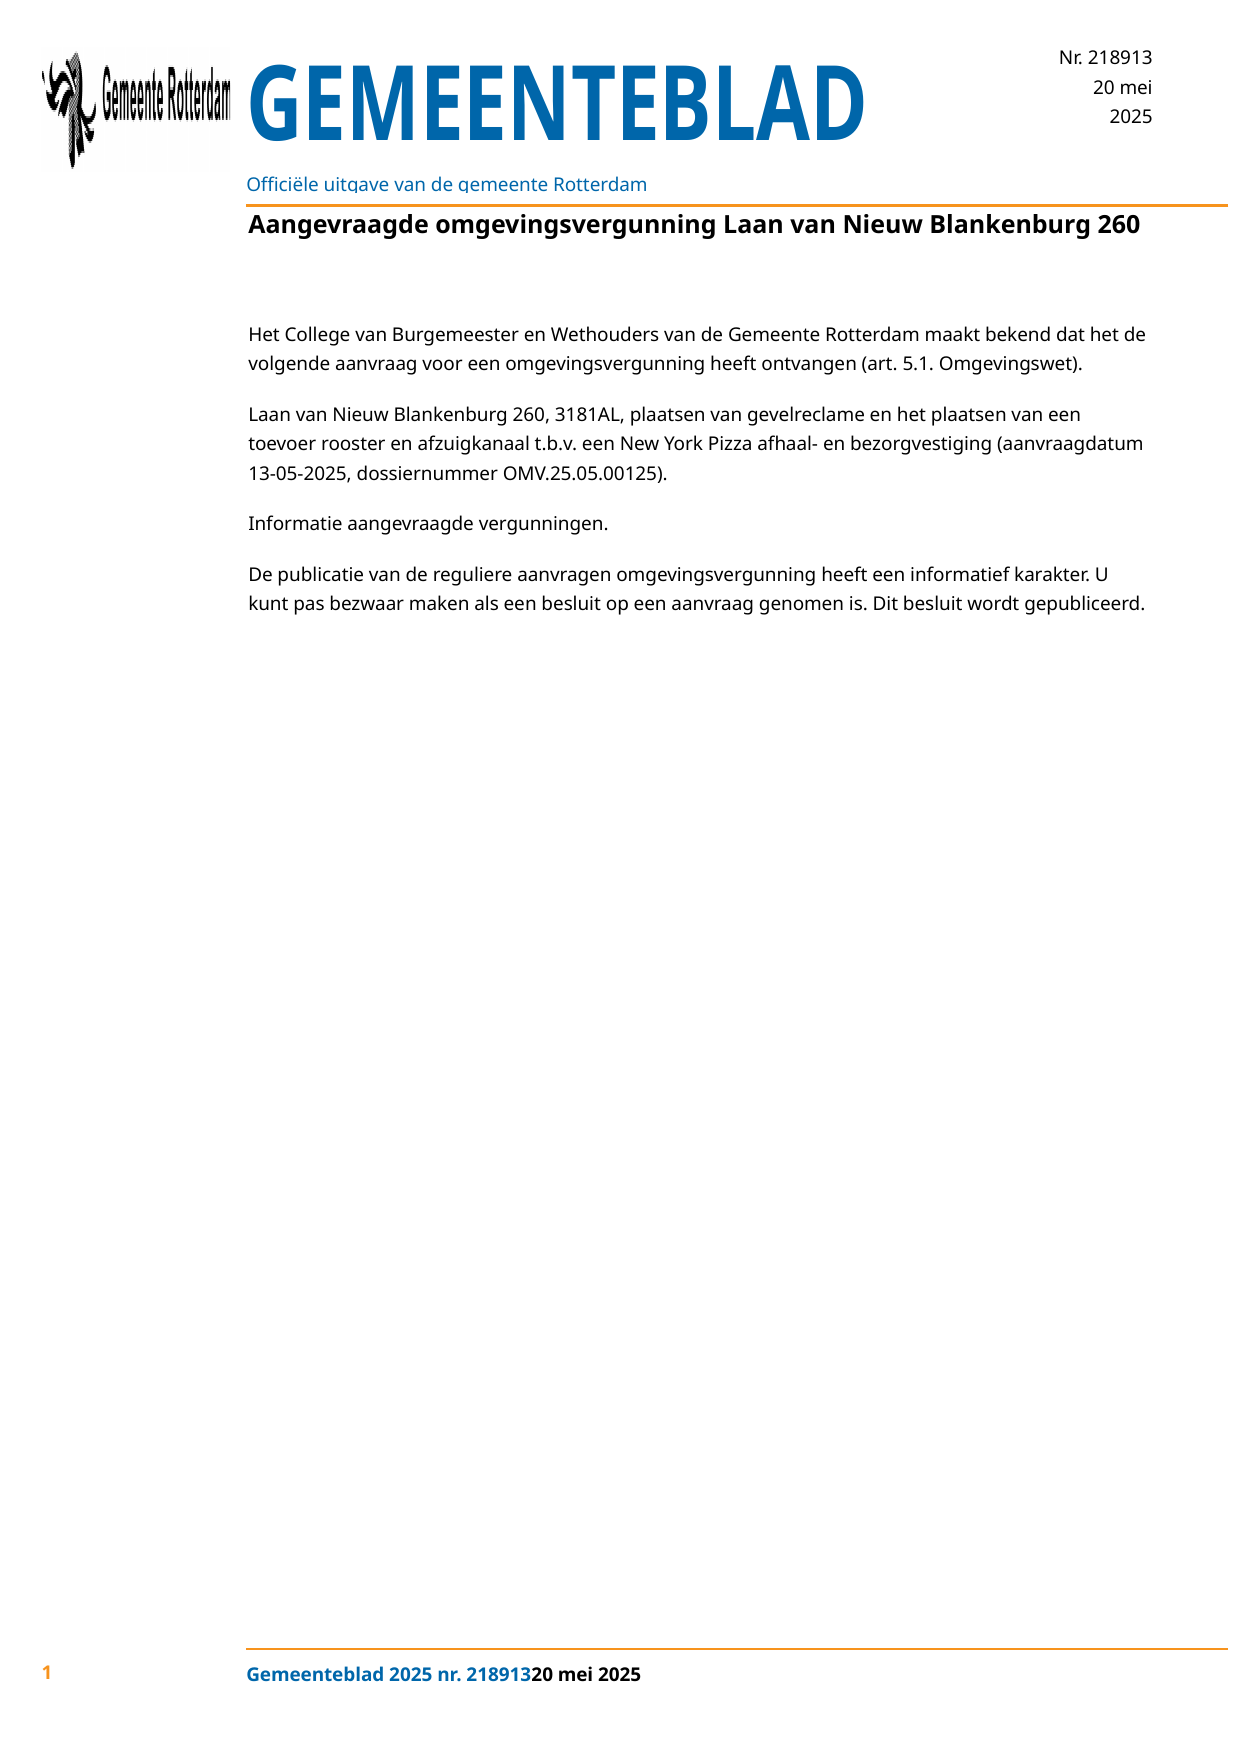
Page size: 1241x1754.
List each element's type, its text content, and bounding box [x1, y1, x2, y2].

text De publicatie van de reguliere aanvragen omgevingsvergunning heeft een informatief karakter. U kunt pas bezwaar maken als een besluit op een aanvraag genomen is. Dit besluit wordt gepubliceerd. [248, 561, 1152, 616]
text Aangevraagde omgevingsvergunning Laan van Nieuw Blankenburg 260 [248, 207, 1152, 241]
text Laan van Nieuw Blankenburg 260, 3181AL, plaatsen van gevelreclame en het plaatsen van een toevoer rooster en afzuigkanaal t.b.v. een New York Pizza afhaal- en bezorgvestiging (aanvraagdatum 13-05-2025, dossiernummer OMV.25.05.00125). [248, 401, 1152, 486]
text Het College van Burgemeester en Wethouders van de Gemeente Rotterdam maakt bekend dat het de volgende aanvraag voor een omgevingsvergunning heeft ontvangen (art. 5.1. Omgevingswet). [248, 321, 1152, 376]
text Informatie aangevraagde vergunningen. [248, 510, 1152, 536]
picture [41, 47, 231, 172]
